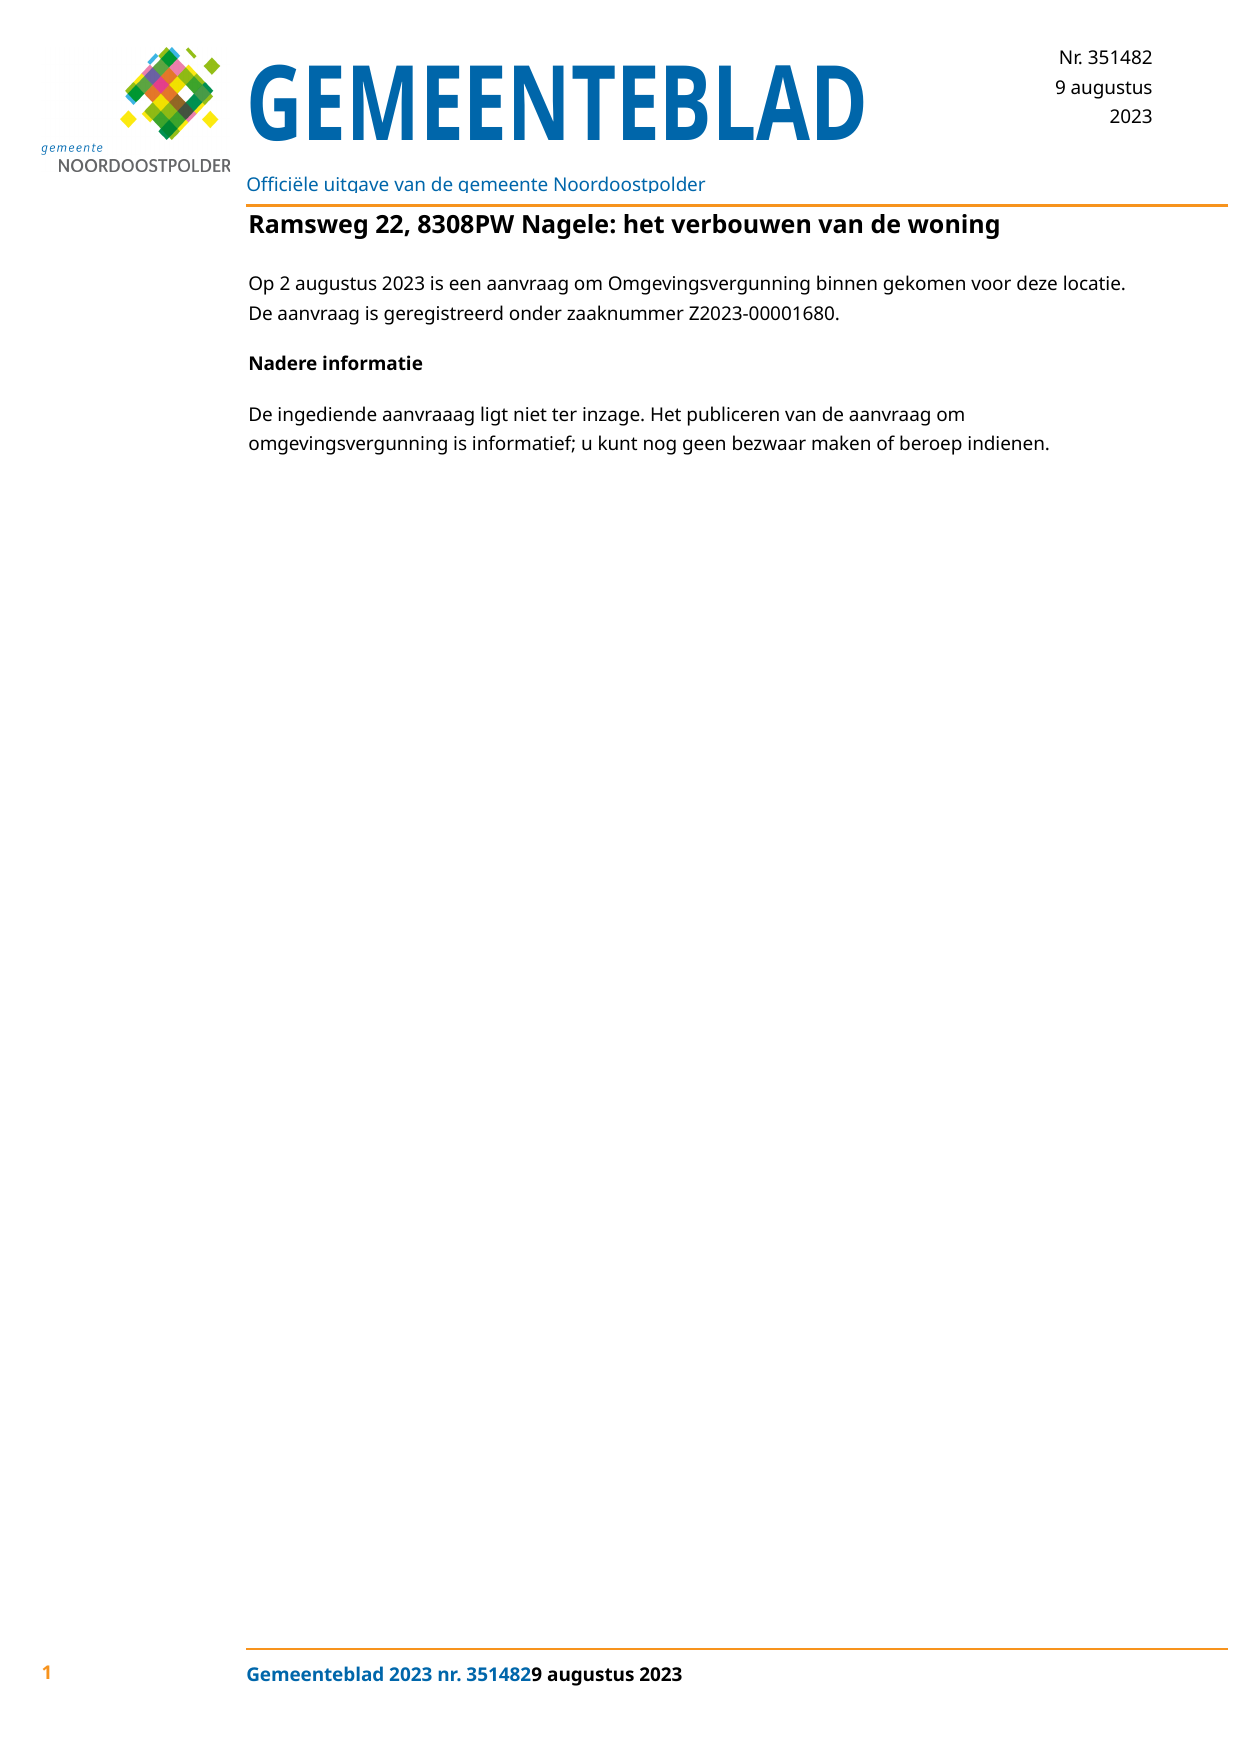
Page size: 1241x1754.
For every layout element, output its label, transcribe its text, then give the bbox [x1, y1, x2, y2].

text De ingediende aanvraaag ligt niet ter inzage. Het publiceren van de aanvraag om omgevingsvergunning is informatief; u kunt nog geen bezwaar maken of beroep indienen. [248, 401, 1152, 456]
text Ramsweg 22, 8308PW Nagele: het verbouwen van de woning [248, 207, 1152, 241]
text Op 2 augustus 2023 is een aanvraag om Omgevingsvergunning binnen gekomen voor deze locatie. De aanvraag is geregistreerd onder zaaknummer Z2023-00001680. [248, 270, 1152, 326]
text Nadere informatie [248, 350, 1152, 376]
picture [41, 47, 231, 172]
